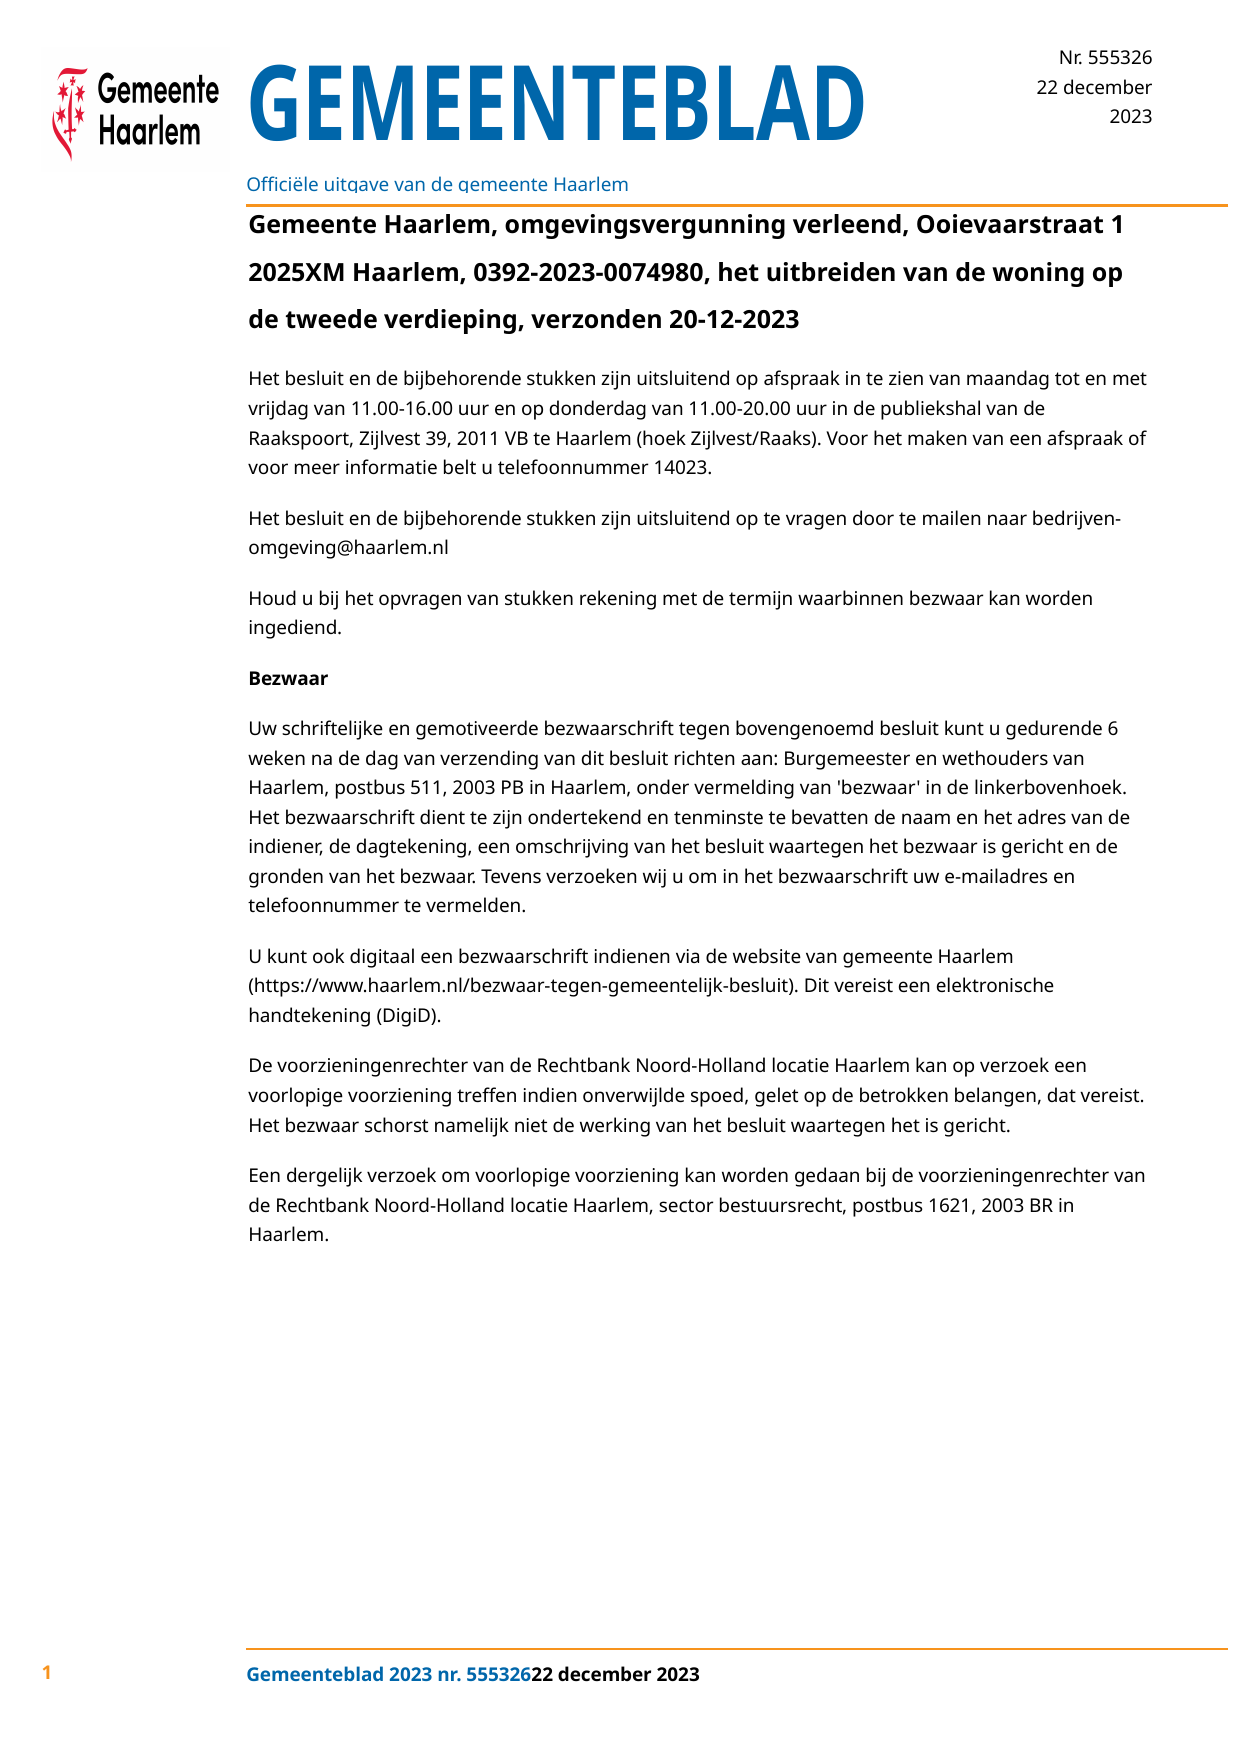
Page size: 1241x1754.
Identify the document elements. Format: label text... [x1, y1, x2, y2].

text Een dergelijk verzoek om voorlopige voorziening kan worden gedaan bij de voorzieningenrechter van de Rechtbank Noord-Holland locatie Haarlem, sector bestuursrecht, postbus 1621, 2003 BR in Haarlem. [248, 1162, 1152, 1247]
text De voorzieningenrechter van de Rechtbank Noord-Holland locatie Haarlem kan op verzoek een voorlopige voorziening treffen indien onverwijlde spoed, gelet op de betrokken belangen, dat vereist. Het bezwaar schorst namelijk niet de werking van het besluit waartegen het is gericht. [248, 1053, 1152, 1137]
text Bezwaar [248, 665, 1152, 690]
text U kunt ook digitaal een bezwaarschrift indienen via de website van gemeente Haarlem (https://www.haarlem.nl/bezwaar-tegen-gemeentelijk-besluit). Dit vereist een elektronische handtekening (DigiD). [248, 943, 1152, 1028]
text Het besluit en de bijbehorende stukken zijn uitsluitend op afspraak in te zien van maandag tot en met vrijdag van 11.00-16.00 uur en op donderdag van 11.00-20.00 uur in de publiekshal van de Raakspoort, Zijlvest 39, 2011 VB te Haarlem (hoek Zijlvest/Raaks). Voor het maken van een afspraak of voor meer informatie belt u telefoonnummer 14023. [248, 366, 1152, 480]
picture [41, 47, 231, 172]
text Houd u bij het opvragen van stukken rekening met de termijn waarbinnen bezwaar kan worden ingediend. [248, 585, 1152, 640]
text Uw schriftelijke en gemotiveerde bezwaarschrift tegen bovengenoemd besluit kunt u gedurende 6 weken na de dag van verzending van dit besluit richten aan: Burgemeester en wethouders van Haarlem, postbus 511, 2003 PB in Haarlem, onder vermelding van 'bezwaar' in de linkerbovenhoek. Het bezwaarschrift dient te zijn ondertekend en tenminste te bevatten de naam en het adres van de indiener, de dagtekening, een omschrijving van het besluit waartegen het bezwaar is gericht en de gronden van het bezwaar. Tevens verzoeken wij u om in het bezwaarschrift uw e-mailadres en telefoonnummer te vermelden. [248, 715, 1152, 918]
text Het besluit en de bijbehorende stukken zijn uitsluitend op te vragen door te mailen naar bedrijven-omgeving@haarlem.nl [248, 505, 1152, 560]
text Gemeente Haarlem, omgevingsvergunning verleend, Ooievaarstraat 1 2025XM Haarlem, 0392-2023-0074980, het uitbreiden van de woning op de tweede verdieping, verzonden 20-12-2023 [248, 207, 1152, 336]
